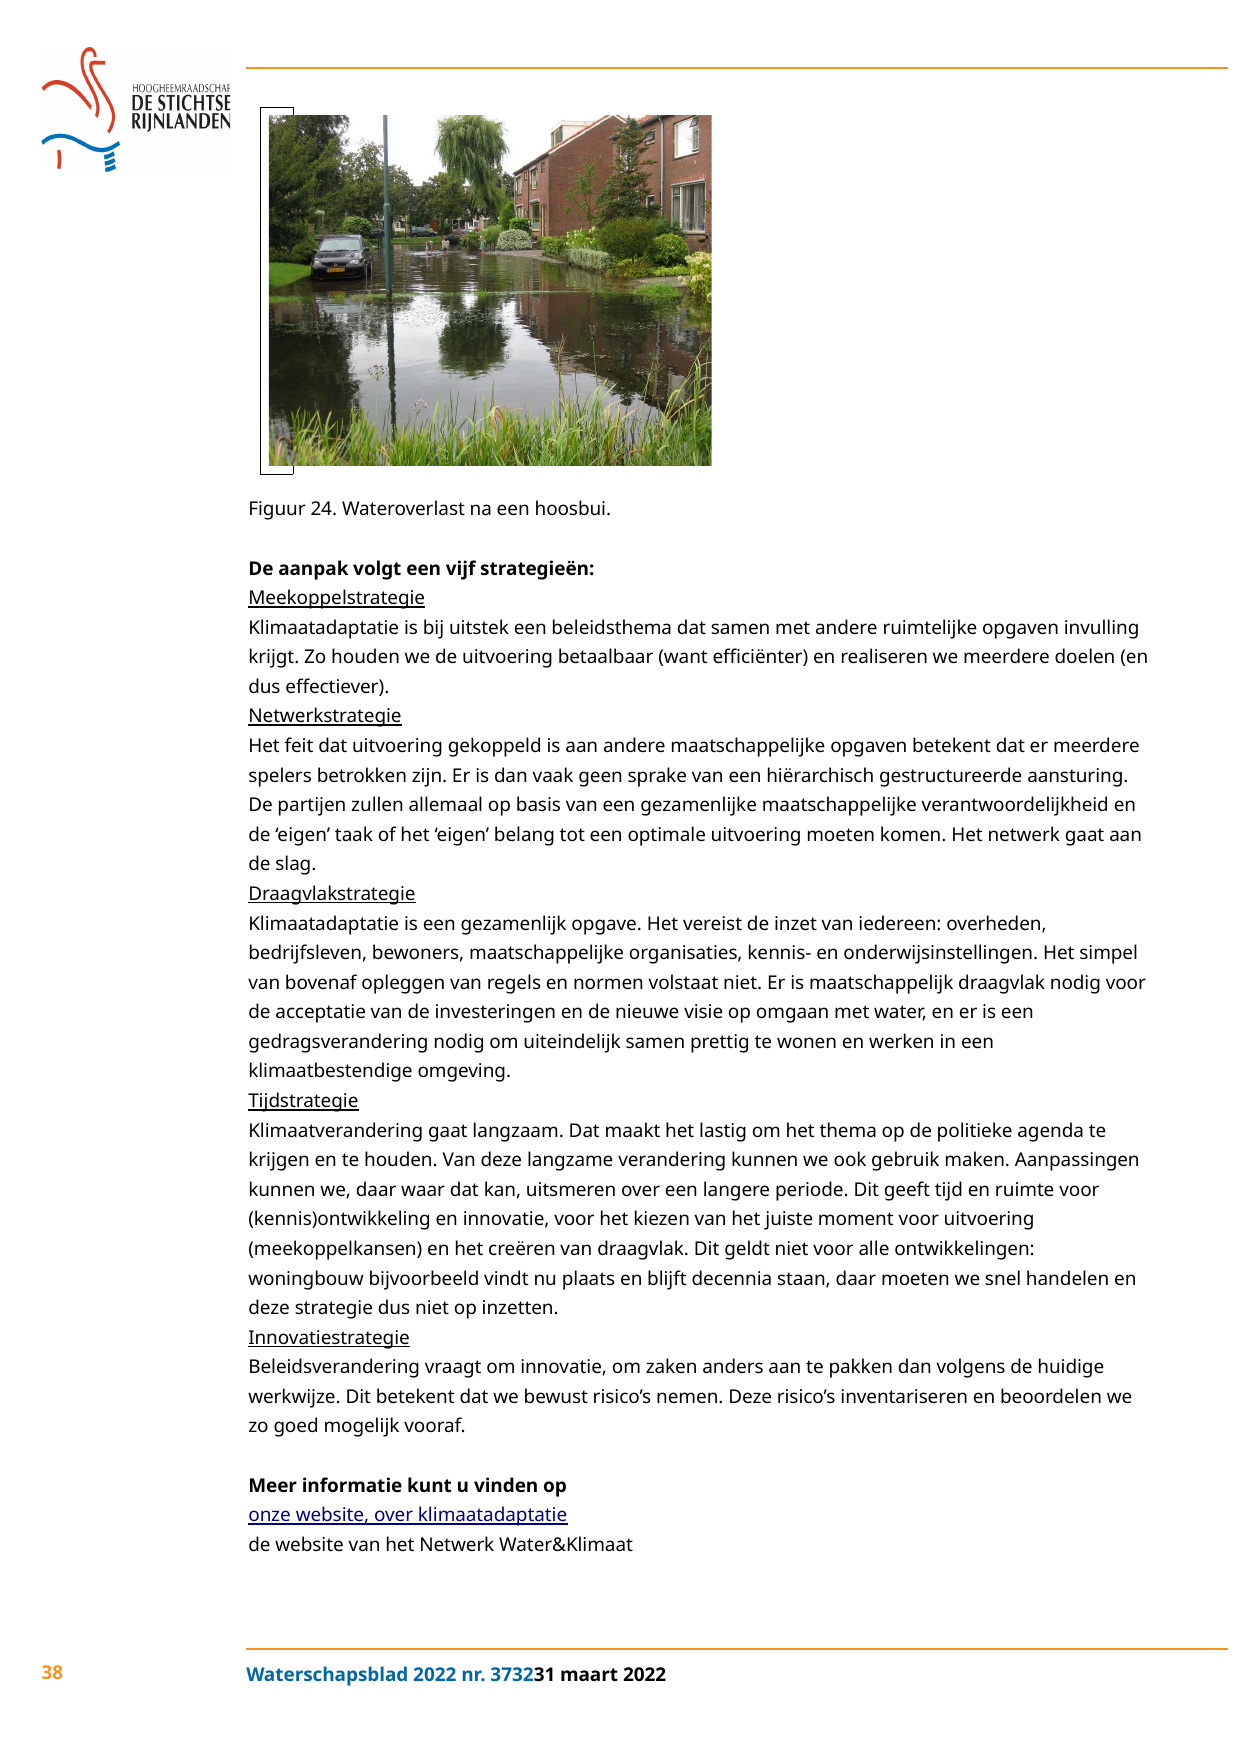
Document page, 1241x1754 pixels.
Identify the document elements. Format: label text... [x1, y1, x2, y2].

picture [41, 47, 231, 172]
text Klimaatverandering gaat langzaam. Dat maakt het lastig om het thema op de politieke agenda te krijgen en te houden. Van deze langzame verandering kunnen we ook gebruik maken. Aanpassingen kunnen we, daar waar dat kan, uitsmeren over een langere periode. Dit geeft tijd en ruimte voor (kennis)ontwikkeling en innovatie, voor het kiezen van het juiste moment voor uitvoering (meekoppelkansen) en het creëren van draagvlak. Dit geldt niet voor alle ontwikkelingen: woningbouw bijvoorbeeld vindt nu plaats en blijft decennia staan, daar moeten we snel handelen en deze strategie dus niet op inzetten. [248, 1117, 1152, 1320]
text Beleidsverandering vraagt om innovatie, om zaken anders aan te pakken dan volgens de huidige werkwijze. Dit betekent dat we bewust risico’s nemen. Deze risico’s inventariseren en beoordelen we zo goed mogelijk vooraf. [248, 1353, 1152, 1438]
text Innovatiestrategie [248, 1324, 1152, 1349]
text Meer informatie kunt u vinden op [248, 1472, 1152, 1497]
text Netwerkstrategie [248, 703, 1152, 728]
text Klimaatadaptatie is bij uitstek een beleidsthema dat samen met andere ruimtelijke opgaven invulling krijgt. Zo houden we de uitvoering betaalbaar (want efficiënter) en realiseren we meerdere doelen (en dus effectiever). [248, 614, 1152, 699]
text Tijdstrategie [248, 1087, 1152, 1113]
text Het feit dat uitvoering gekoppeld is aan andere maatschappelijke opgaven betekent dat er meerdere spelers betrokken zijn. Er is dan vaak geen sprake van een hiërarchisch gestructureerde aansturing. De partijen zullen allemaal op basis van een gezamenlijke maatschappelijke verantwoordelijkheid en de ‘eigen’ taak of het ‘eigen’ belang tot een optimale uitvoering moeten komen. Het netwerk gaat aan de slag. [248, 732, 1152, 876]
text Figuur 24. Wateroverlast na een hoosbui. [248, 496, 1152, 521]
text Draagvlakstrategie [248, 880, 1152, 906]
text Meekoppelstrategie [248, 584, 1152, 610]
text onze website, over klimaatadaptatie [248, 1501, 1152, 1527]
text De aanpak volgt een vijf strategieën: [248, 555, 1152, 580]
text Klimaatadaptatie is een gezamenlijk opgave. Het vereist de inzet van iedereen: overheden, bedrijfsleven, bewoners, maatschappelijke organisaties, kennis- en onderwijsinstellingen. Het simpel van bovenaf opleggen van regels en normen volstaat niet. Er is maatschappelijk draagvlak nodig voor de acceptatie van de investeringen en de nieuwe visie op omgaan met water, en er is een gedragsverandering nodig om uiteindelijk samen prettig te wonen en werken in een klimaatbestendige omgeving. [248, 910, 1152, 1083]
picture [268, 115, 712, 466]
text de website van het Netwerk Water&Klimaat [248, 1531, 1152, 1557]
